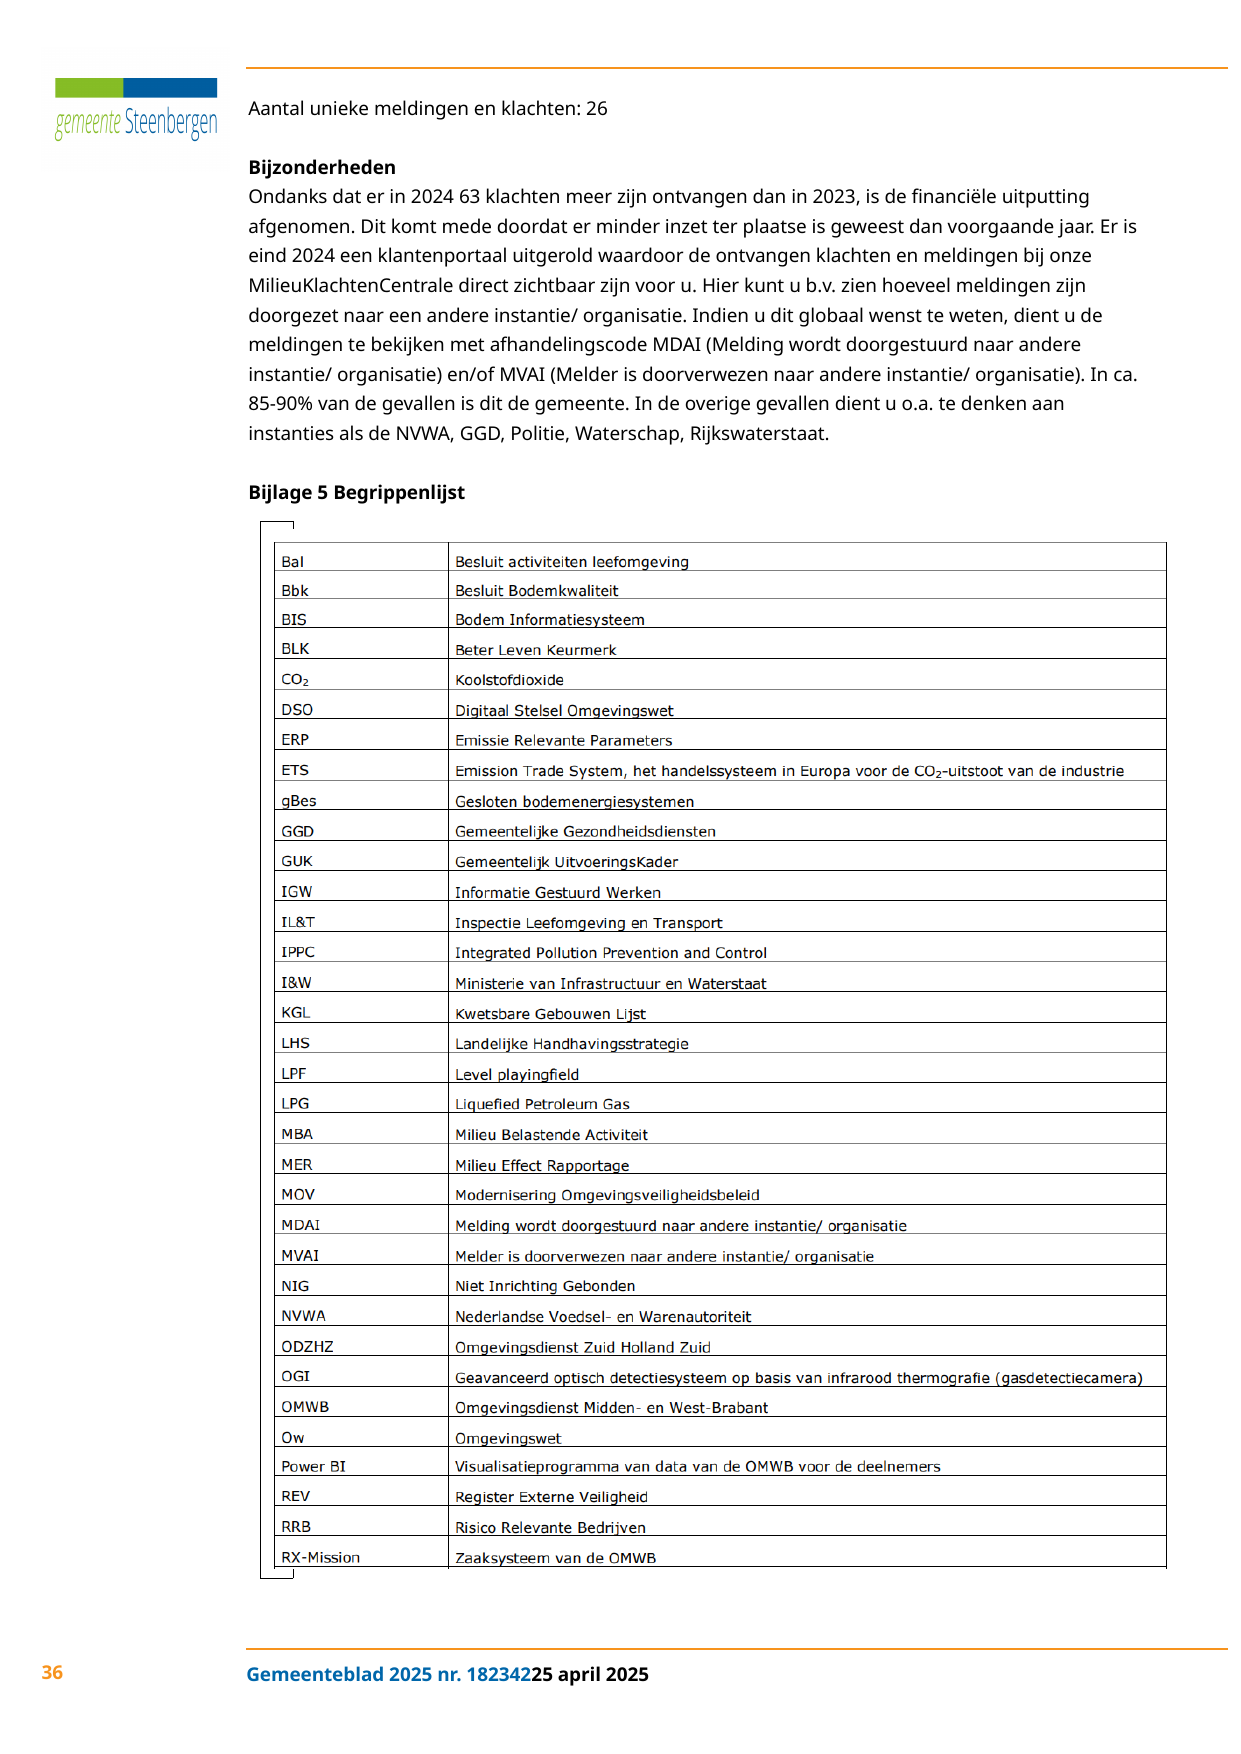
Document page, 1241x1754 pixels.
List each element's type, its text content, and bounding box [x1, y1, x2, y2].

text Bijlage 5 Begrippenlijst [248, 479, 1152, 505]
picture [268, 529, 1173, 1569]
text Bijzonderheden [248, 154, 1152, 180]
picture [41, 47, 231, 172]
text Aantal unieke meldingen en klachten: 26 [248, 95, 1152, 121]
text Ondanks dat er in 2024 63 klachten meer zijn ontvangen dan in 2023, is de financiële uitputting afgenomen. Dit komt mede doordat er minder inzet ter plaatse is geweest dan voorgaande jaar. Er is eind 2024 een klantenportaal uitgerold waardoor de ontvangen klachten en meldingen bij onze MilieuKlachtenCentrale direct zichtbaar zijn voor u. Hier kunt u b.v. zien hoeveel meldingen zijn doorgezet naar een andere instantie/ organisatie. Indien u dit globaal wenst te weten, dient u de meldingen te bekijken met afhandelingscode MDAI (Melding wordt doorgestuurd naar andere instantie/ organisatie) en/of MVAI (Melder is doorverwezen naar andere instantie/ organisatie). In ca. 85-90% van de gevallen is dit de gemeente. In de overige gevallen dient u o.a. te denken aan instanties als de NVWA, GGD, Politie, Waterschap, Rijkswaterstaat. [248, 183, 1152, 446]
